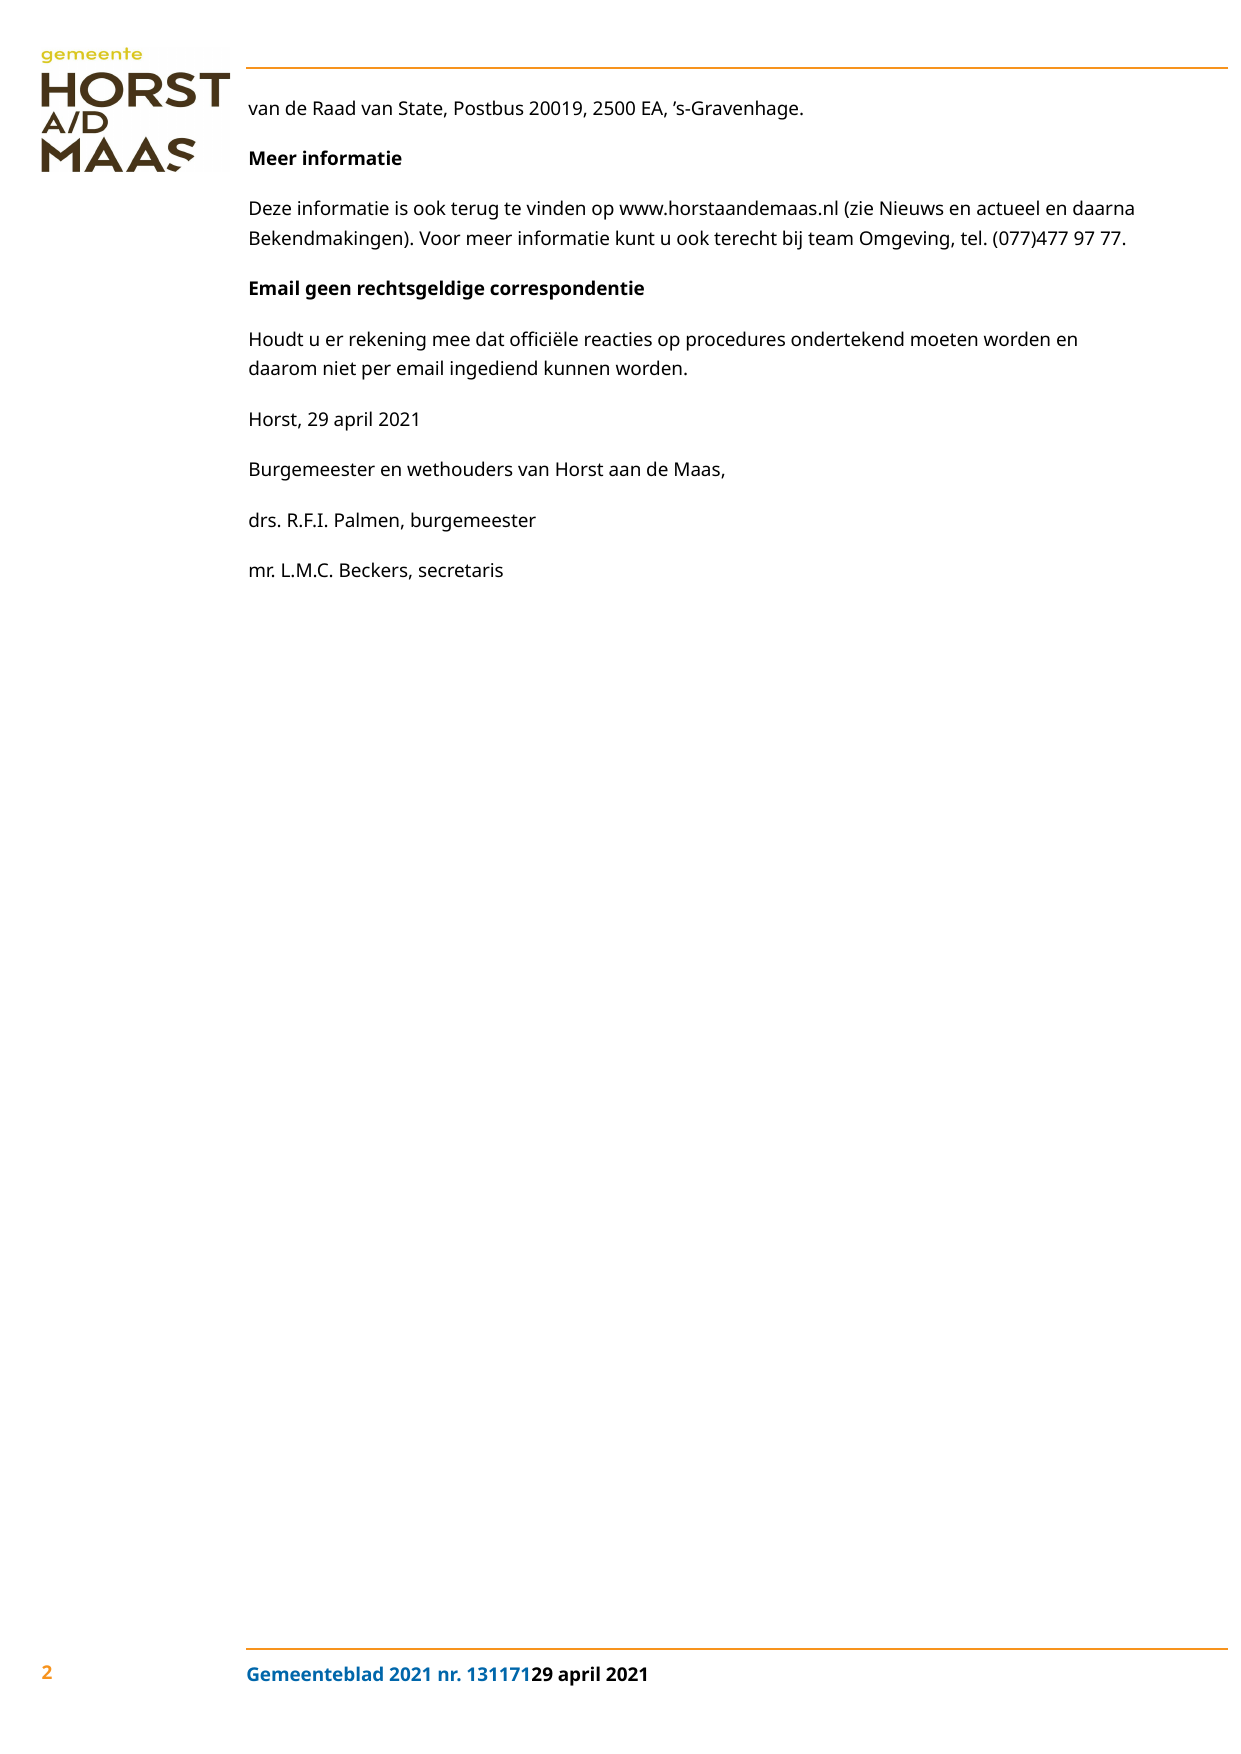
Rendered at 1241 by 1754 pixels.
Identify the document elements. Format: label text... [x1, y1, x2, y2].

picture [41, 47, 231, 172]
text drs. R.F.I. Palmen, burgemeester [248, 507, 1152, 533]
text Horst, 29 april 2021 [248, 406, 1152, 432]
text Deze informatie is ook terug te vinden op www.horstaandemaas.nl (zie Nieuws en actueel en daarna Bekendmakingen). Voor meer informatie kunt u ook terecht bij team Omgeving, tel. (077)477 97 77. [248, 196, 1152, 251]
text Houdt u er rekening mee dat officiële reacties op procedures ondertekend moeten worden en daarom niet per email ingediend kunnen worden. [248, 326, 1152, 381]
text Burgemeester en wethouders van Horst aan de Maas, [248, 456, 1152, 482]
text Meer informatie [248, 145, 1152, 171]
text mr. L.M.C. Beckers, secretaris [248, 557, 1152, 583]
text Email geen rechtsgeldige correspondentie [248, 276, 1152, 301]
text van de Raad van State, Postbus 20019, 2500 EA, ’s-Gravenhage. [248, 95, 1152, 121]
